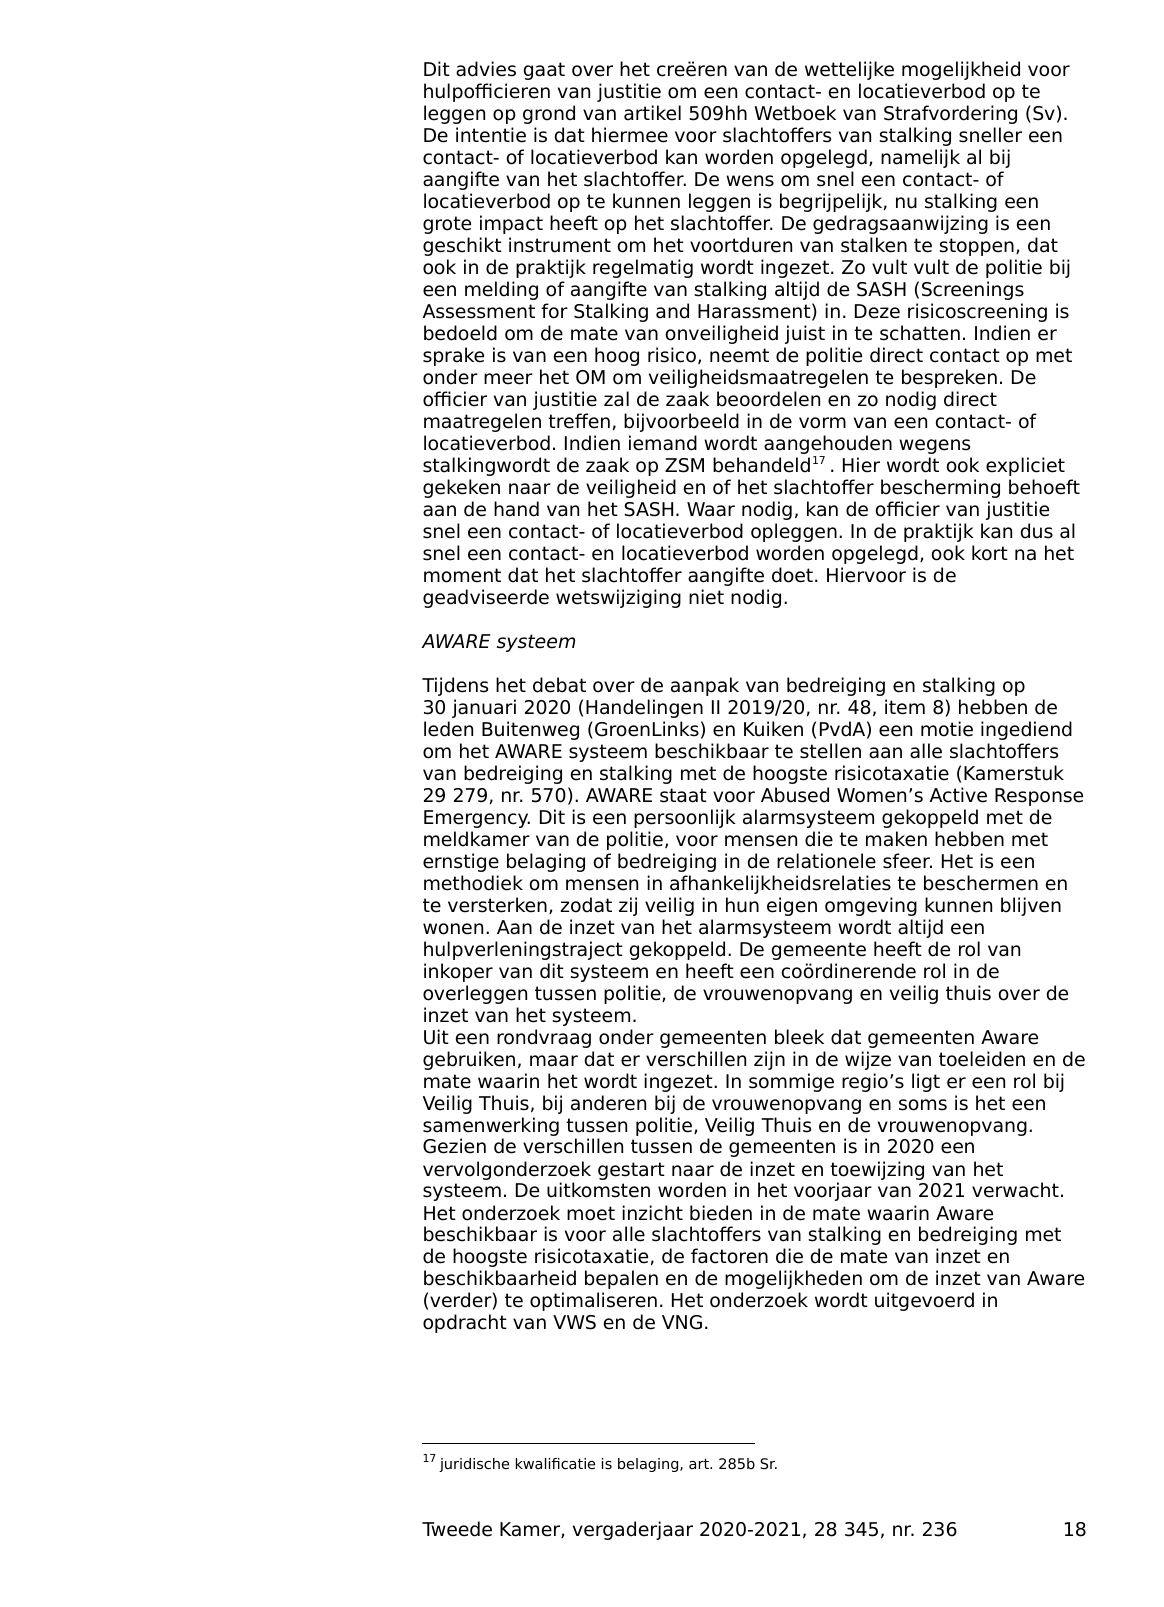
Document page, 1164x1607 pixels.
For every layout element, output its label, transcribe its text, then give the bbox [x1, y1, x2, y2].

text juridische kwalificatie is belaging, art. 285b Sr. [422, 1452, 1087, 1474]
text Uit een rondvraag onder gemeenten bleek dat gemeenten Aware gebruiken, maar dat er verschillen zijn in de wijze van toeleiden en de mate waarin het wordt ingezet. In sommige regio’s ligt er een rol bij Veilig Thuis, bij anderen bij de vrouwenopvang en soms is het een samenwerking tussen politie, Veilig Thuis en de vrouwenopvang. Gezien de verschillen tussen de gemeenten is in 2020 een vervolgonderzoek gestart naar de inzet en toewijzing van het systeem. De uitkomsten worden in het voorjaar van 2021 verwacht. Het onderzoek moet inzicht bieden in de mate waarin Aware beschikbaar is voor alle slachtoffers van stalking en bedreiging met de hoogste risicotaxatie, de factoren die de mate van inzet en beschikbaarheid bepalen en de mogelijkheden om de inzet van Aware (verder) te optimaliseren. Het onderzoek wordt uitgevoerd in opdracht van VWS en de VNG. [422, 1027, 1087, 1334]
subtitle AWARE systeem [422, 631, 1087, 653]
text Tijdens het debat over de aanpak van bedreiging en stalking op 30 januari 2020 (Handelingen II 2019/20, nr. 48, item 8) hebben de leden Buitenweg (GroenLinks) en Kuiken (PvdA) een motie ingediend om het AWARE systeem beschikbaar te stellen aan alle slachtoffers van bedreiging en stalking met de hoogste risicotaxatie (Kamerstuk 29 279, nr. 570). AWARE staat voor Abused Women’s Active Response Emergency. Dit is een persoonlijk alarmsysteem gekoppeld met de meldkamer van de politie, voor mensen die te maken hebben met ernstige belaging of bedreiging in de relationele sfeer. Het is een methodiek om mensen in afhankelijkheidsrelaties te beschermen en te versterken, zodat zij veilig in hun eigen omgeving kunnen blijven wonen. Aan de inzet van het alarmsysteem wordt altijd een hulpverleningstraject gekoppeld. De gemeente heeft de rol van inkoper van dit systeem en heeft een coördinerende rol in de overleggen tussen politie, de vrouwenopvang en veilig thuis over de inzet van het systeem. [422, 675, 1087, 1027]
text Dit advies gaat over het creëren van de wettelijke mogelijkheid voor hulpofficieren van justitie om een contact- en locatieverbod op te leggen op grond van artikel 509hh Wetboek van Strafvordering (Sv). De intentie is dat hiermee voor slachtoffers van stalking sneller een contact- of locatieverbod kan worden opgelegd, namelijk al bij aangifte van het slachtoffer. De wens om snel een contact- of locatieverbod op te kunnen leggen is begrijpelijk, nu stalking een grote impact heeft op het slachtoffer. De gedragsaanwijzing is een geschikt instrument om het voortduren van stalken te stoppen, dat ook in de praktijk regelmatig wordt ingezet. Zo vult vult de politie bij een melding of aangifte van stalking altijd de SASH (Screenings Assessment for Stalking and Harassment) in. Deze risicoscreening is bedoeld om de mate van onveiligheid juist in te schatten. Indien er sprake is van een hoog risico, neemt de politie direct contact op met onder meer het OM om veiligheidsmaatregelen te bespreken. De officier van justitie zal de zaak beoordelen en zo nodig direct maatregelen treffen, bijvoorbeeld in de vorm van een contact- of locatieverbod. Indien iemand wordt aangehouden wegens stalkingwordt de zaak op ZSM behandeld. Hier wordt ook expliciet gekeken naar de veiligheid en of het slachtoffer bescherming behoeft aan de hand van het SASH. Waar nodig, kan de officier van justitie snel een contact- of locatieverbod opleggen. In de praktijk kan dus al snel een contact- en locatieverbod worden opgelegd, ook kort na het moment dat het slachtoffer aangifte doet. Hiervoor is de geadviseerde wetswijziging niet nodig. [422, 59, 1087, 608]
